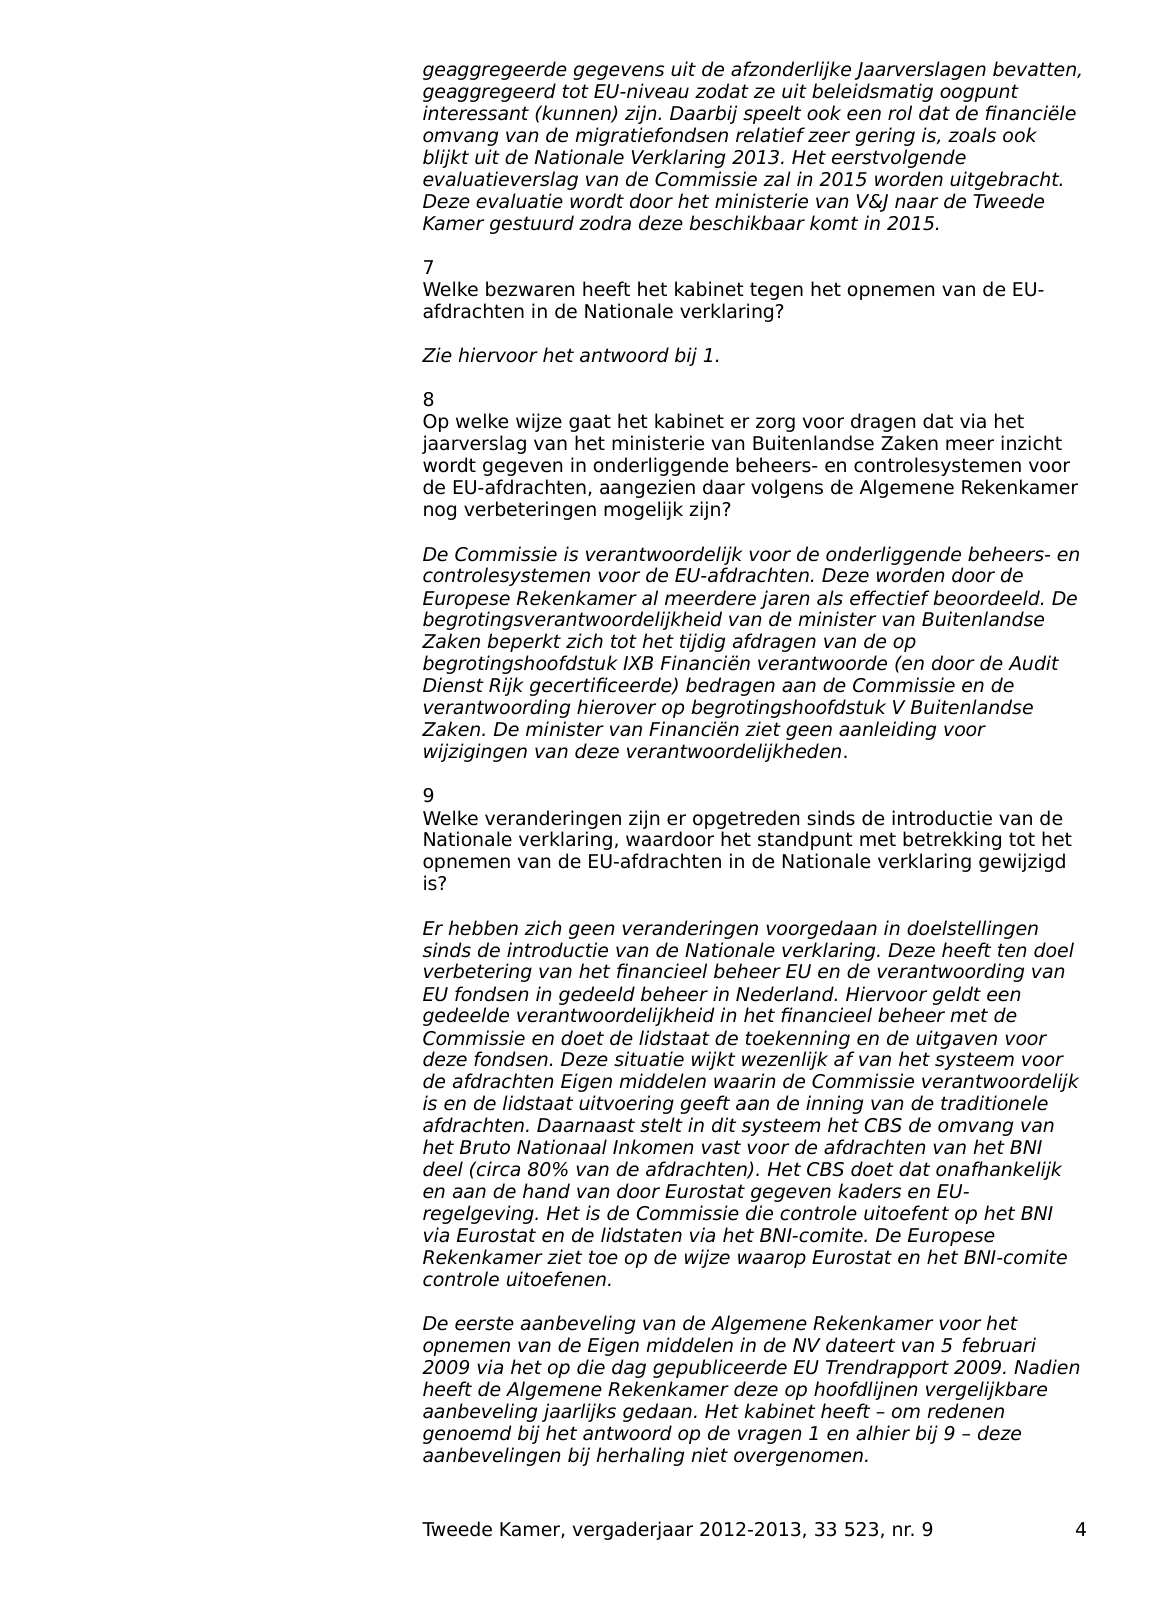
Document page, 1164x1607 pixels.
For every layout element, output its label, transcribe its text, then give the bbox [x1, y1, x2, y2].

text 8 [422, 389, 1087, 411]
text Er hebben zich geen veranderingen voorgedaan in doelstellingen sinds de introductie van de Nationale verklaring. Deze heeft ten doel verbetering van het financieel beheer EU en de verantwoording van EU fondsen in gedeeld beheer in Nederland. Hiervoor geldt een gedeelde verantwoordelijkheid in het financieel beheer met de Commissie en doet de lidstaat de toekenning en de uitgaven voor deze fondsen. Deze situatie wijkt wezenlijk af van het systeem voor de afdrachten Eigen middelen waarin de Commissie verantwoordelijk is en de lidstaat uitvoering geeft aan de inning van de traditionele afdrachten. Daarnaast stelt in dit systeem het CBS de omvang van het Bruto Nationaal Inkomen vast voor de afdrachten van het BNI deel (circa 80% van de afdrachten). Het CBS doet dat onafhankelijk en aan de hand van door Eurostat gegeven kaders en EU-regelgeving. Het is de Commissie die controle uitoefent op het BNI via Eurostat en de lidstaten via het BNI-comite. De Europese Rekenkamer ziet toe op de wijze waarop Eurostat en het BNI-comite controle uitoefenen. [422, 917, 1087, 1291]
text Zie hiervoor het antwoord bij 1. [422, 345, 1087, 367]
text 7 [422, 257, 1087, 279]
text Welke bezwaren heeft het kabinet tegen het opnemen van de EU-afdrachten in de Nationale verklaring? [422, 279, 1087, 323]
text De eerste aanbeveling van de Algemene Rekenkamer voor het opnemen van de Eigen middelen in de NV dateert van 5 februari 2009 via het op die dag gepubliceerde EU Trendrapport 2009. Nadien heeft de Algemene Rekenkamer deze op hoofdlijnen vergelijkbare aanbeveling jaarlijks gedaan. Het kabinet heeft – om redenen genoemd bij het antwoord op de vragen 1 en alhier bij 9 – deze aanbevelingen bij herhaling niet overgenomen. [422, 1313, 1087, 1467]
text 9 [422, 785, 1087, 807]
text De Commissie is verantwoordelijk voor de onderliggende beheers- en controlesystemen voor de EU-afdrachten. Deze worden door de Europese Rekenkamer al meerdere jaren als effectief beoordeeld. De begrotingsverantwoordelijkheid van de minister van Buitenlandse Zaken beperkt zich tot het tijdig afdragen van de op begrotingshoofdstuk IXB Financiën verantwoorde (en door de Audit Dienst Rijk gecertificeerde) bedragen aan de Commissie en de verantwoording hierover op begrotingshoofdstuk V Buitenlandse Zaken. De minister van Financiën ziet geen aanleiding voor wijzigingen van deze verantwoordelijkheden. [422, 543, 1087, 763]
text Welke veranderingen zijn er opgetreden sinds de introductie van de Nationale verklaring, waardoor het standpunt met betrekking tot het opnemen van de EU-afdrachten in de Nationale verklaring gewijzigd is? [422, 807, 1087, 895]
text geaggregeerde gegevens uit de afzonderlijke Jaarverslagen bevatten, geaggregeerd tot EU-niveau zodat ze uit beleidsmatig oogpunt interessant (kunnen) zijn. Daarbij speelt ook een rol dat de financiële omvang van de migratiefondsen relatief zeer gering is, zoals ook blijkt uit de Nationale Verklaring 2013. Het eerstvolgende evaluatieverslag van de Commissie zal in 2015 worden uitgebracht. Deze evaluatie wordt door het ministerie van V&J naar de Tweede Kamer gestuurd zodra deze beschikbaar komt in 2015. [422, 59, 1087, 235]
text Op welke wijze gaat het kabinet er zorg voor dragen dat via het jaarverslag van het ministerie van Buitenlandse Zaken meer inzicht wordt gegeven in onderliggende beheers- en controlesystemen voor de EU-afdrachten, aangezien daar volgens de Algemene Rekenkamer nog verbeteringen mogelijk zijn? [422, 411, 1087, 521]
